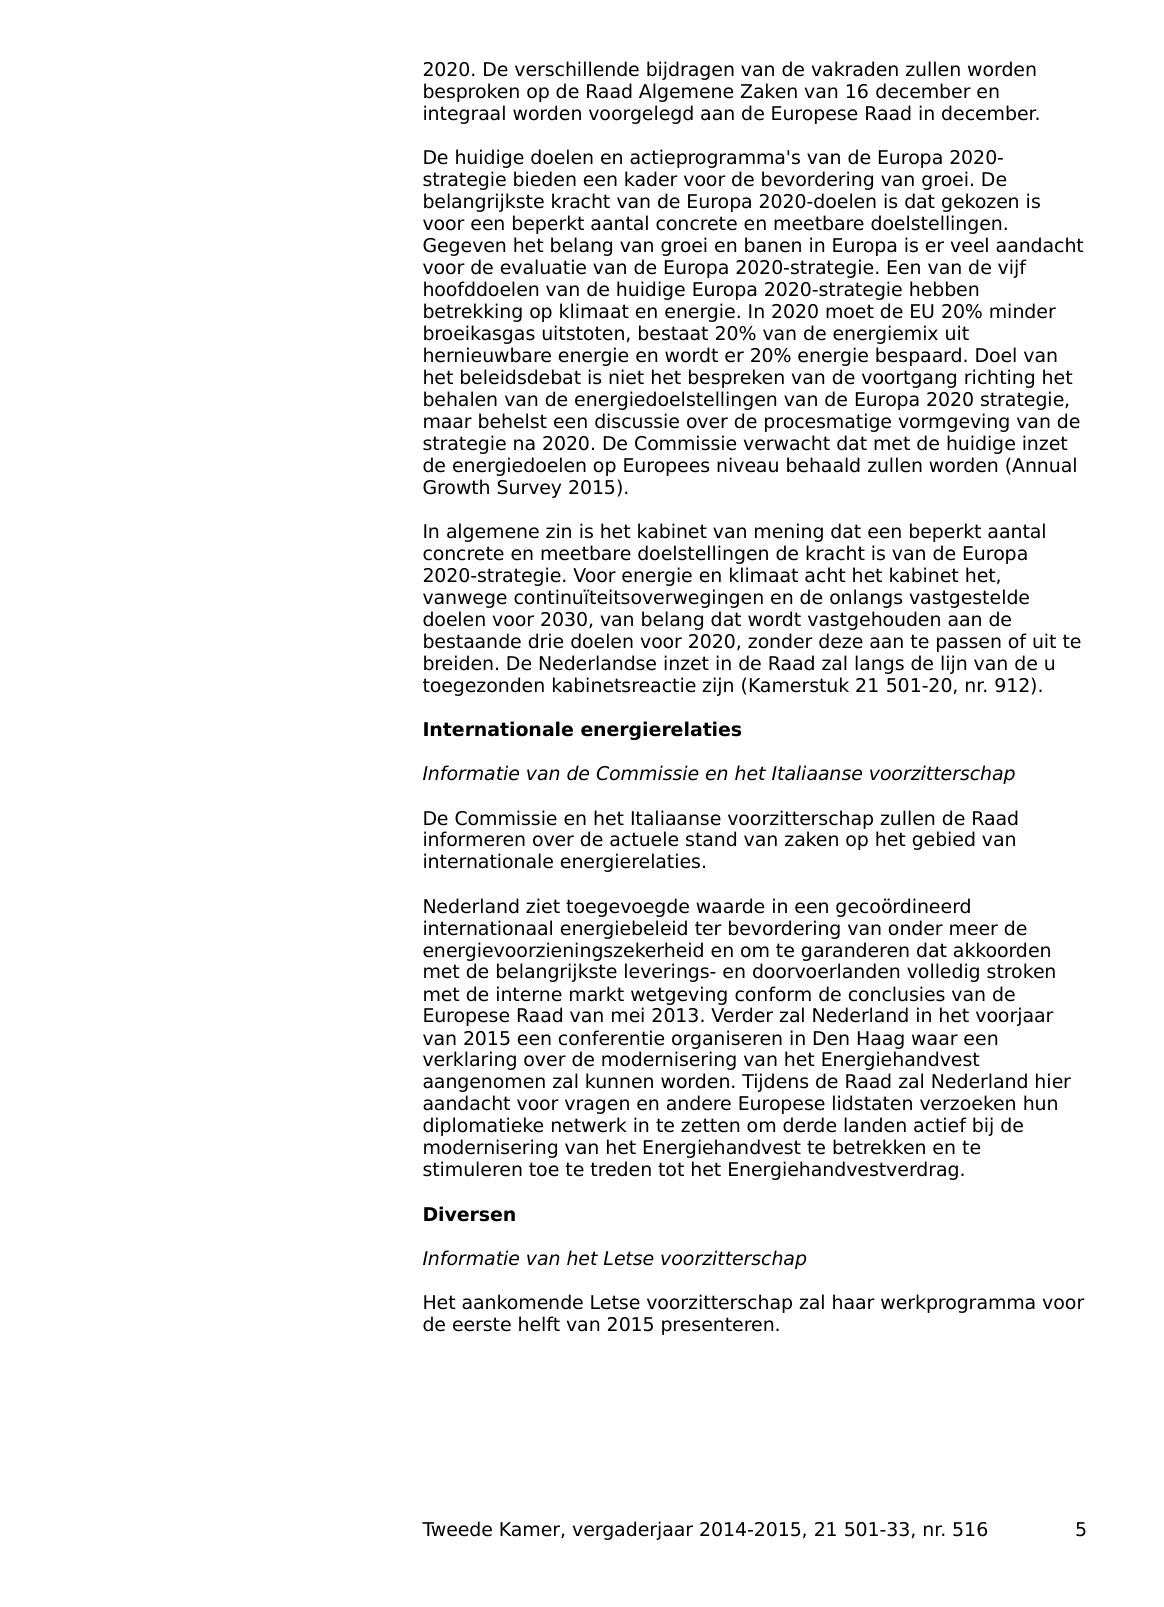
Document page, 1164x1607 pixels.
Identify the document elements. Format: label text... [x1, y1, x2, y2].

text De huidige doelen en actieprogramma's van de Europa 2020-strategie bieden een kader voor de bevordering van groei. De belangrijkste kracht van de Europa 2020-doelen is dat gekozen is voor een beperkt aantal concrete en meetbare doelstellingen. Gegeven het belang van groei en banen in Europa is er veel aandacht voor de evaluatie van de Europa 2020-strategie. Een van de vijf hoofddoelen van de huidige Europa 2020-strategie hebben betrekking op klimaat en energie. In 2020 moet de EU 20% minder broeikasgas uitstoten, bestaat 20% van de energiemix uit hernieuwbare energie en wordt er 20% energie bespaard. Doel van het beleidsdebat is niet het bespreken van de voortgang richting het behalen van de energiedoelstellingen van de Europa 2020 strategie, maar behelst een discussie over de procesmatige vormgeving van de strategie na 2020. De Commissie verwacht dat met de huidige inzet de energiedoelen op Europees niveau behaald zullen worden (Annual Growth Survey 2015). [422, 147, 1087, 499]
text Nederland ziet toegevoegde waarde in een gecoördineerd internationaal energiebeleid ter bevordering van onder meer de energievoorzieningszekerheid en om te garanderen dat akkoorden met de belangrijkste leverings- en doorvoerlanden volledig stroken met de interne markt wetgeving conform de conclusies van de Europese Raad van mei 2013. Verder zal Nederland in het voorjaar van 2015 een conferentie organiseren in Den Haag waar een verklaring over de modernisering van het Energiehandvest aangenomen zal kunnen worden. Tijdens de Raad zal Nederland hier aandacht voor vragen en andere Europese lidstaten verzoeken hun diplomatieke netwerk in te zetten om derde landen actief bij de modernisering van het Energiehandvest te betrekken en te stimuleren toe te treden tot het Energiehandvestverdrag. [422, 896, 1087, 1181]
subtitle Informatie van het Letse voorzitterschap [422, 1248, 1087, 1269]
subtitle Internationale energierelaties [422, 719, 1087, 741]
subtitle Informatie van de Commissie en het Italiaanse voorzitterschap [422, 763, 1087, 785]
text Het aankomende Letse voorzitterschap zal haar werkprogramma voor de eerste helft van 2015 presenteren. [422, 1292, 1087, 1336]
text 2020. De verschillende bijdragen van de vakraden zullen worden besproken op de Raad Algemene Zaken van 16 december en integraal worden voorgelegd aan de Europese Raad in december. [422, 59, 1087, 125]
text In algemene zin is het kabinet van mening dat een beperkt aantal concrete en meetbare doelstellingen de kracht is van de Europa 2020-strategie. Voor energie en klimaat acht het kabinet het, vanwege continuïteitsoverwegingen en de onlangs vastgestelde doelen voor 2030, van belang dat wordt vastgehouden aan de bestaande drie doelen voor 2020, zonder deze aan te passen of uit te breiden. De Nederlandse inzet in de Raad zal langs de lijn van de u toegezonden kabinetsreactie zijn (Kamerstuk 21 501-20, nr. 912). [422, 521, 1087, 697]
text De Commissie en het Italiaanse voorzitterschap zullen de Raad informeren over de actuele stand van zaken op het gebied van internationale energierelaties. [422, 807, 1087, 873]
subtitle Diversen [422, 1203, 1087, 1225]
